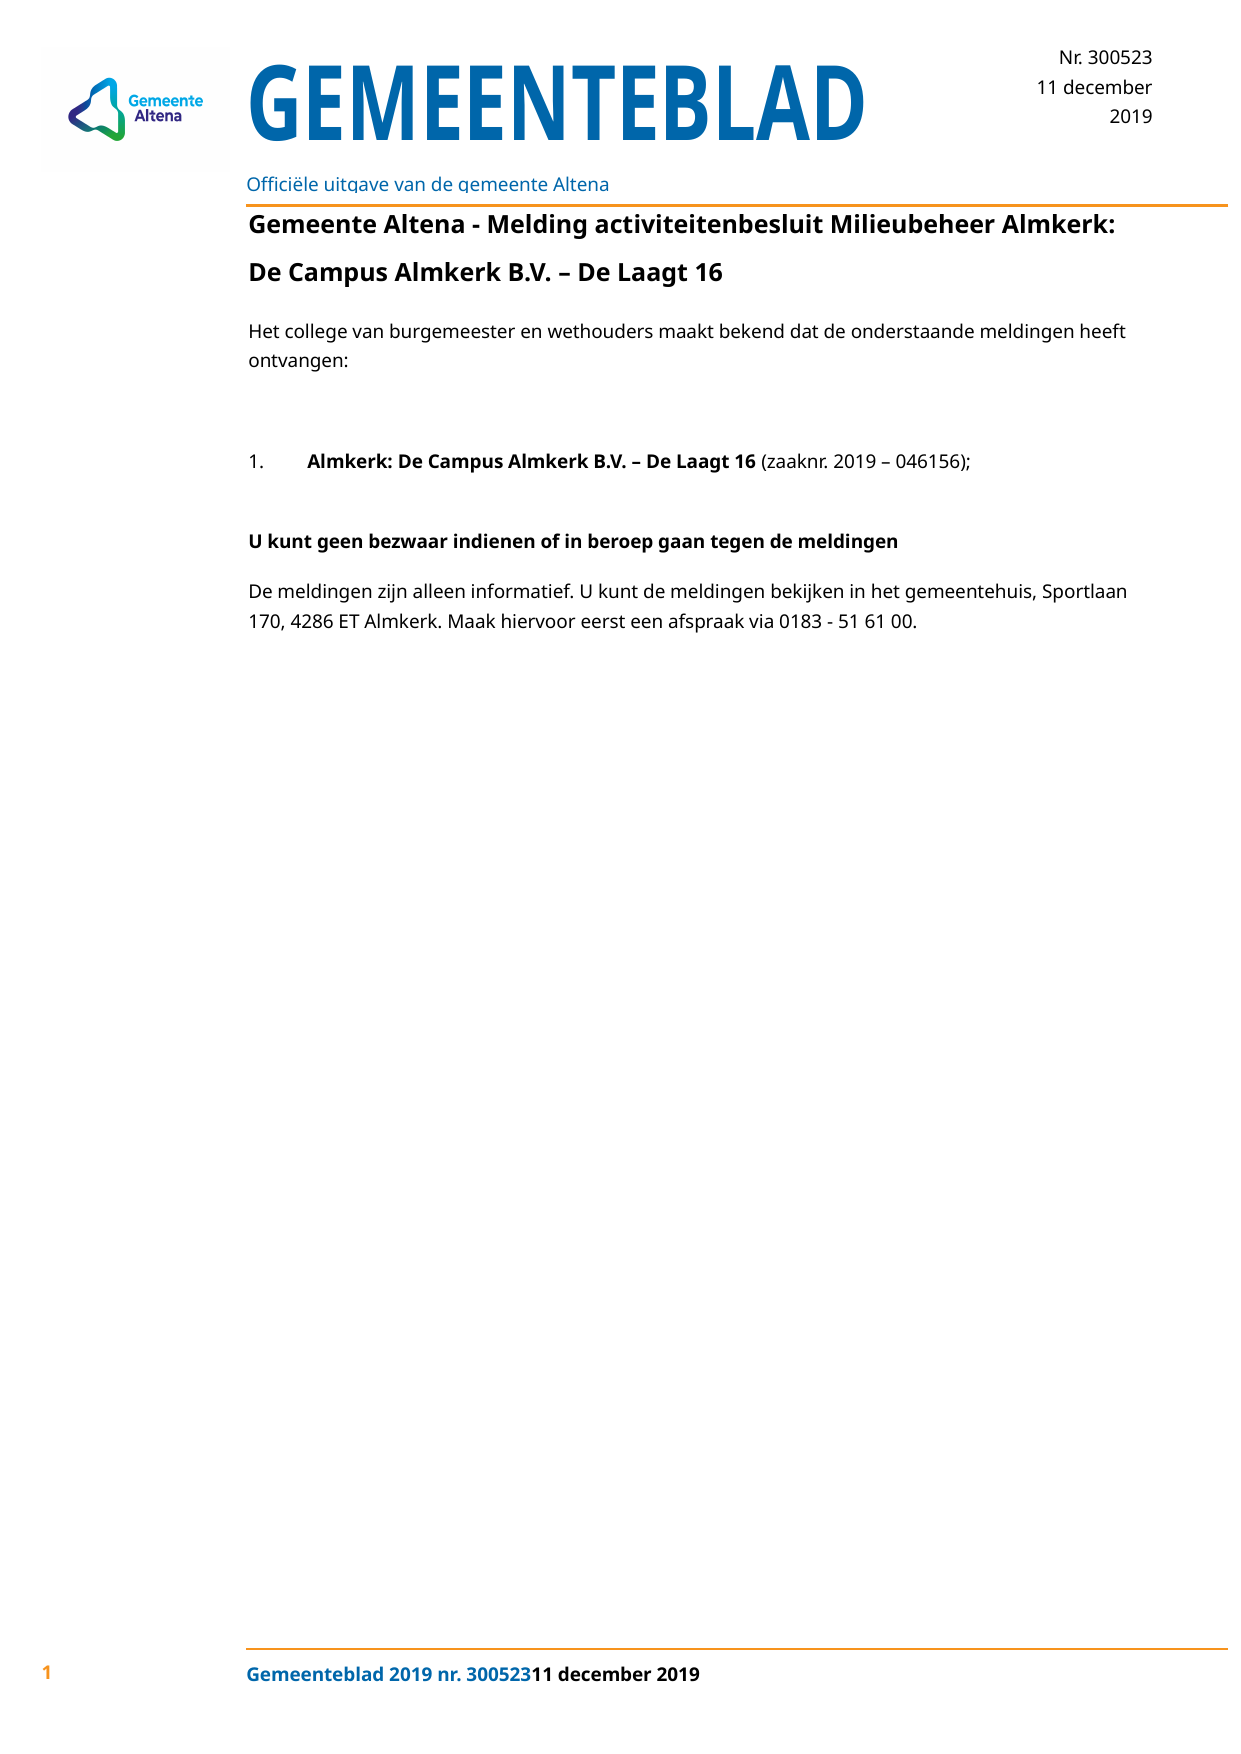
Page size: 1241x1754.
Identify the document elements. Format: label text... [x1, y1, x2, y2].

picture [41, 47, 231, 172]
text Gemeente Altena - Melding activiteitenbesluit Milieubeheer Almkerk: De Campus Almkerk B.V. – De Laagt 16 [248, 207, 1152, 288]
list Almkerk: De Campus Almkerk B.V. – De Laagt 16 (zaaknr. 2019 – 046156); [248, 448, 1152, 474]
text Het college van burgemeester en wethouders maakt bekend dat de onderstaande meldingen heeft ontvangen: [248, 318, 1152, 373]
text De meldingen zijn alleen informatief. U kunt de meldingen bekijken in het gemeentehuis, Sportlaan 170, 4286 ET Almkerk. Maak hiervoor eerst een afspraak via 0183 - 51 61 00. [248, 579, 1152, 634]
text U kunt geen bezwaar indienen of in beroep gaan tegen de meldingen [248, 528, 1152, 554]
